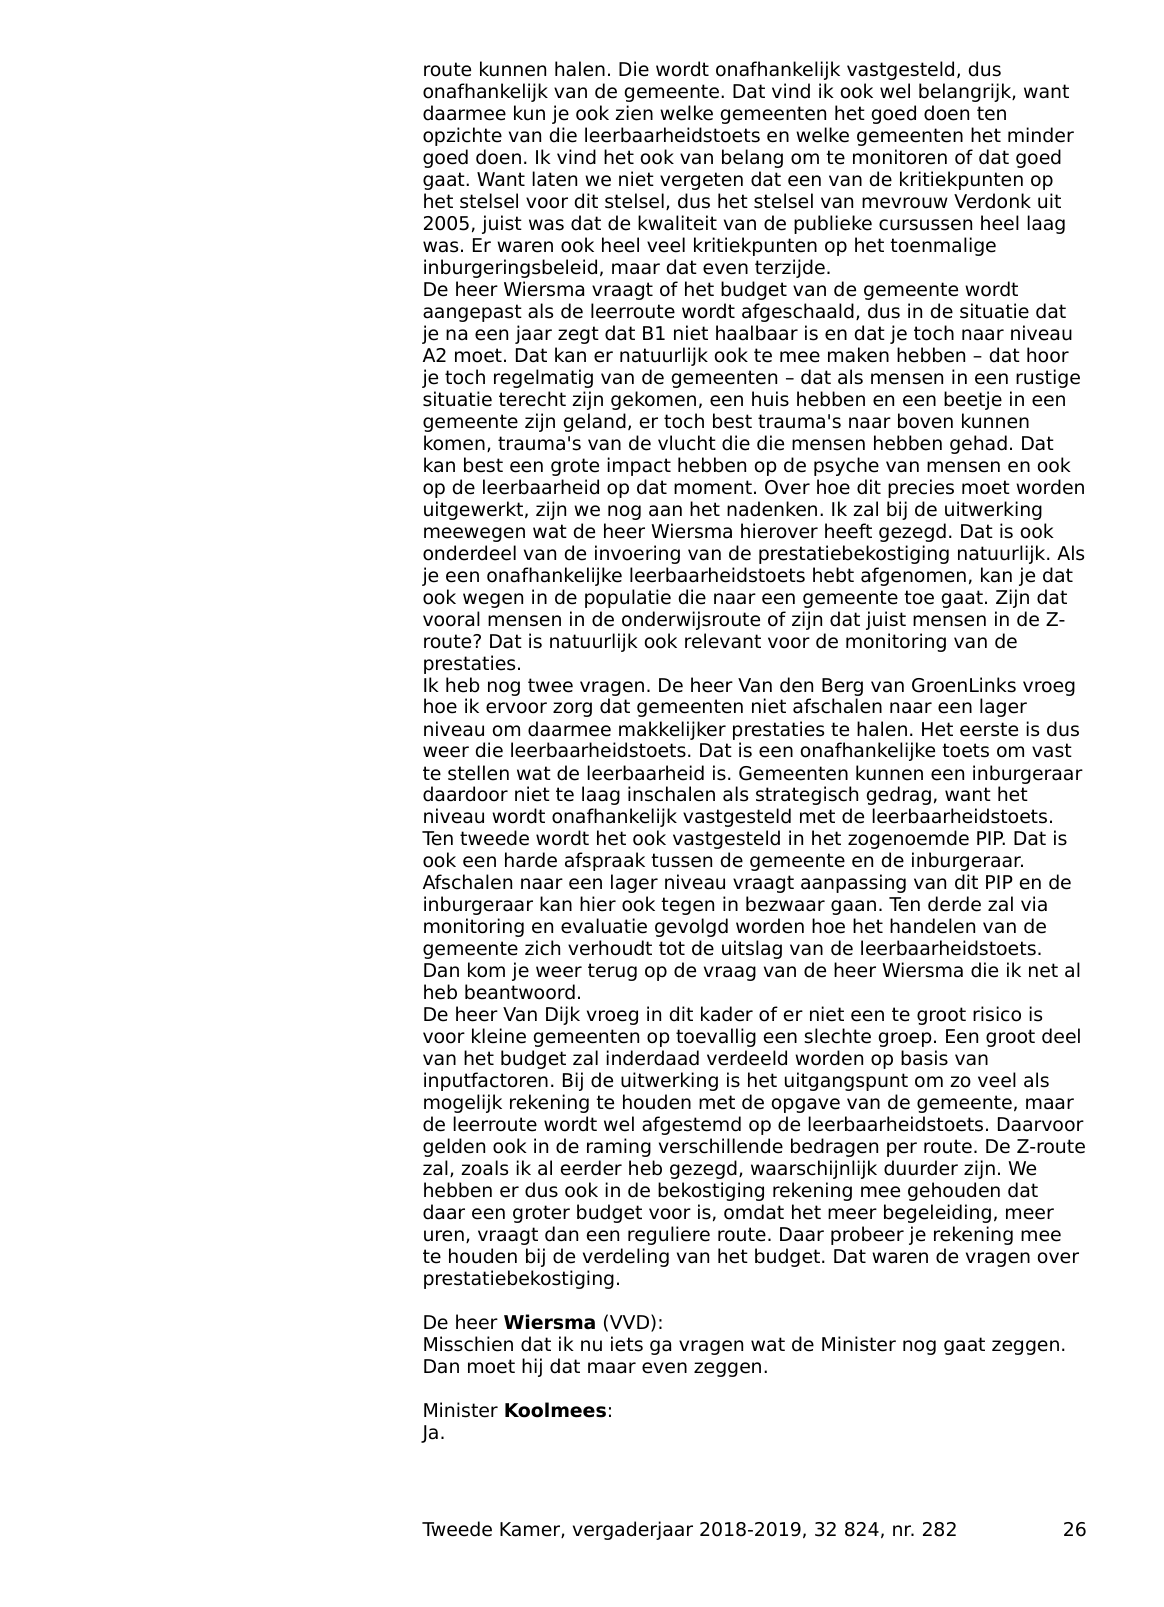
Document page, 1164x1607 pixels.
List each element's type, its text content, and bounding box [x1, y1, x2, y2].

text route kunnen halen. Die wordt onafhankelijk vastgesteld, dus onafhankelijk van de gemeente. Dat vind ik ook wel belangrijk, want daarmee kun je ook zien welke gemeenten het goed doen ten opzichte van die leerbaarheidstoets en welke gemeenten het minder goed doen. Ik vind het ook van belang om te monitoren of dat goed gaat. Want laten we niet vergeten dat een van de kritiekpunten op het stelsel voor dit stelsel, dus het stelsel van mevrouw Verdonk uit 2005, juist was dat de kwaliteit van de publieke cursussen heel laag was. Er waren ook heel veel kritiekpunten op het toenmalige inburgeringsbeleid, maar dat even terzijde. [422, 59, 1087, 279]
text De heer Wiersma (VVD): [422, 1312, 1087, 1334]
text De heer Van Dijk vroeg in dit kader of er niet een te groot risico is voor kleine gemeenten op toevallig een slechte groep. Een groot deel van het budget zal inderdaad verdeeld worden op basis van inputfactoren. Bij de uitwerking is het uitgangspunt om zo veel als mogelijk rekening te houden met de opgave van de gemeente, maar de leerroute wordt wel afgestemd op de leerbaarheidstoets. Daarvoor gelden ook in de raming verschillende bedragen per route. De Z-route zal, zoals ik al eerder heb gezegd, waarschijnlijk duurder zijn. We hebben er dus ook in de bekostiging rekening mee gehouden dat daar een groter budget voor is, omdat het meer begeleiding, meer uren, vraagt dan een reguliere route. Daar probeer je rekening mee te houden bij de verdeling van het budget. Dat waren de vragen over prestatiebekostiging. [422, 1004, 1087, 1290]
text Minister Koolmees: [422, 1400, 1087, 1422]
text Misschien dat ik nu iets ga vragen wat de Minister nog gaat zeggen. Dan moet hij dat maar even zeggen. [422, 1334, 1087, 1378]
text Ja. [422, 1422, 1087, 1444]
text De heer Wiersma vraagt of het budget van de gemeente wordt aangepast als de leerroute wordt afgeschaald, dus in de situatie dat je na een jaar zegt dat B1 niet haalbaar is en dat je toch naar niveau A2 moet. Dat kan er natuurlijk ook te mee maken hebben – dat hoor je toch regelmatig van de gemeenten – dat als mensen in een rustige situatie terecht zijn gekomen, een huis hebben en een beetje in een gemeente zijn geland, er toch best trauma's naar boven kunnen komen, trauma's van de vlucht die die mensen hebben gehad. Dat kan best een grote impact hebben op de psyche van mensen en ook op de leerbaarheid op dat moment. Over hoe dit precies moet worden uitgewerkt, zijn we nog aan het nadenken. Ik zal bij de uitwerking meewegen wat de heer Wiersma hierover heeft gezegd. Dat is ook onderdeel van de invoering van de prestatiebekostiging natuurlijk. Als je een onafhankelijke leerbaarheidstoets hebt afgenomen, kan je dat ook wegen in de populatie die naar een gemeente toe gaat. Zijn dat vooral mensen in de onderwijsroute of zijn dat juist mensen in de Z-route? Dat is natuurlijk ook relevant voor de monitoring van de prestaties. [422, 279, 1087, 674]
text Ik heb nog twee vragen. De heer Van den Berg van GroenLinks vroeg hoe ik ervoor zorg dat gemeenten niet afschalen naar een lager niveau om daarmee makkelijker prestaties te halen. Het eerste is dus weer die leerbaarheidstoets. Dat is een onafhankelijke toets om vast te stellen wat de leerbaarheid is. Gemeenten kunnen een inburgeraar daardoor niet te laag inschalen als strategisch gedrag, want het niveau wordt onafhankelijk vastgesteld met de leerbaarheidstoets. Ten tweede wordt het ook vastgesteld in het zogenoemde PIP. Dat is ook een harde afspraak tussen de gemeente en de inburgeraar. Afschalen naar een lager niveau vraagt aanpassing van dit PIP en de inburgeraar kan hier ook tegen in bezwaar gaan. Ten derde zal via monitoring en evaluatie gevolgd worden hoe het handelen van de gemeente zich verhoudt tot de uitslag van de leerbaarheidstoets. Dan kom je weer terug op de vraag van de heer Wiersma die ik net al heb beantwoord. [422, 674, 1087, 1004]
